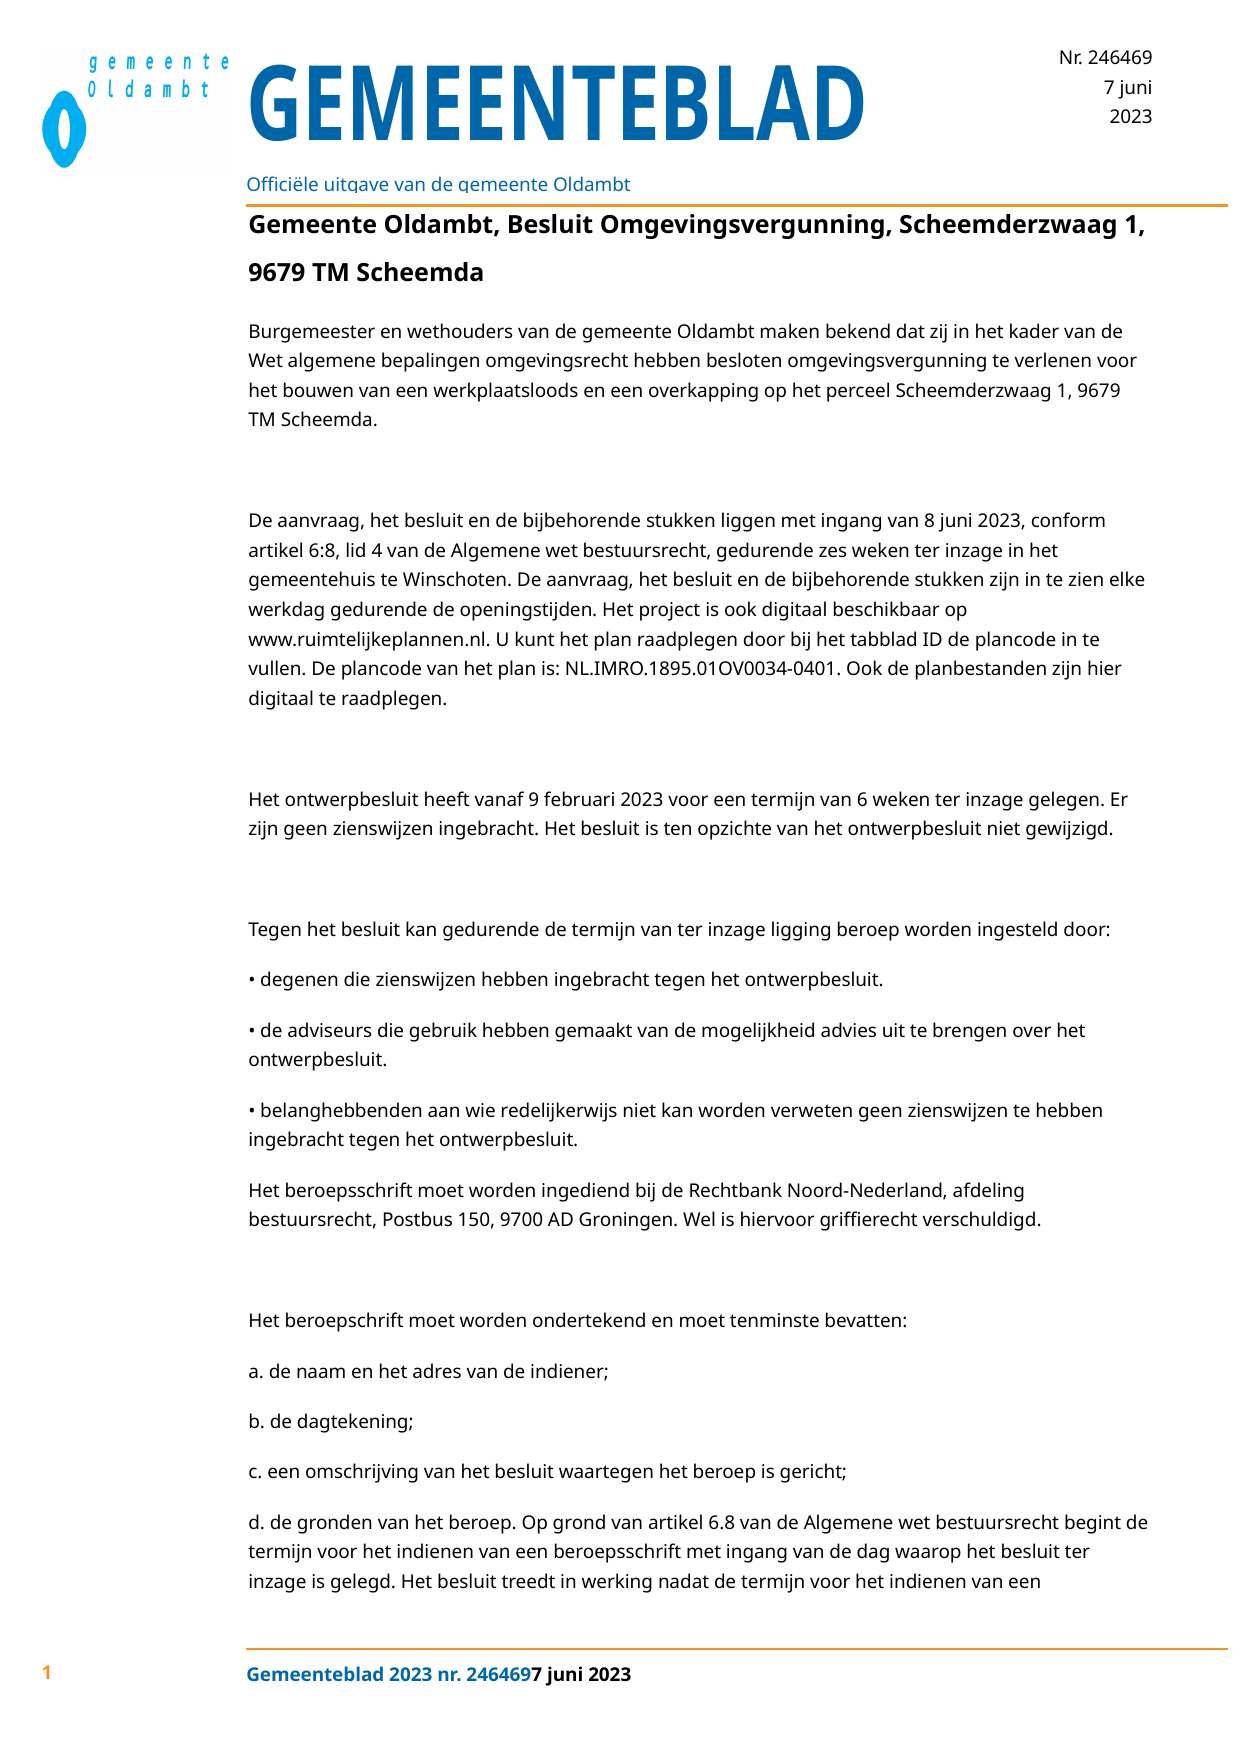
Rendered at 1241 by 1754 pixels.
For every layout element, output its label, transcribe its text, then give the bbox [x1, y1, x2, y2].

text d. de gronden van het beroep. Op grond van artikel 6.8 van de Algemene wet bestuursrecht begint de termijn voor het indienen van een beroepsschrift met ingang van de dag waarop het besluit ter inzage is gelegd. Het besluit treedt in werking nadat de termijn voor het indienen van een [248, 1509, 1152, 1594]
text a. de naam en het adres van de indiener; [248, 1358, 1152, 1384]
text • de adviseurs die gebruik hebben gemaakt van de mogelijkheid advies uit te brengen over het ontwerpbesluit. [248, 1017, 1152, 1072]
text Het beroepsschrift moet worden ingediend bij de Rechtbank Noord-Nederland, afdeling bestuursrecht, Postbus 150, 9700 AD Groningen. Wel is hiervoor griffierecht verschuldigd. [248, 1177, 1152, 1232]
text b. de dagtekening; [248, 1408, 1152, 1434]
text De aanvraag, het besluit en de bijbehorende stukken liggen met ingang van 8 juni 2023, conform artikel 6:8, lid 4 van de Algemene wet bestuursrecht, gedurende zes weken ter inzage in het gemeentehuis te Winschoten. De aanvraag, het besluit en de bijbehorende stukken zijn in te zien elke werkdag gedurende de openingstijden. Het project is ook digitaal beschikbaar op www.ruimtelijkeplannen.nl. U kunt het plan raadplegen door bij het tabblad ID de plancode in te vullen. De plancode van het plan is: NL.IMRO.1895.01OV0034-0401. Ook de planbestanden zijn hier digitaal te raadplegen. [248, 507, 1152, 711]
text Het ontwerpbesluit heeft vanaf 9 februari 2023 voor een termijn van 6 weken ter inzage gelegen. Er zijn geen zienswijzen ingebracht. Het besluit is ten opzichte van het ontwerpbesluit niet gewijzigd. [248, 786, 1152, 841]
text Burgemeester en wethouders van de gemeente Oldambt maken bekend dat zij in het kader van de Wet algemene bepalingen omgevingsrecht hebben besloten omgevingsvergunning te verlenen voor het bouwen van een werkplaatsloods en een overkapping op het perceel Scheemderzwaag 1, 9679 TM Scheemda. [248, 318, 1152, 432]
text Gemeente Oldambt, Besluit Omgevingsvergunning, Scheemderzwaag 1, 9679 TM Scheemda [248, 207, 1152, 288]
text • belanghebbenden aan wie redelijkerwijs niet kan worden verweten geen zienswijzen te hebben ingebracht tegen het ontwerpbesluit. [248, 1097, 1152, 1152]
text • degenen die zienswijzen hebben ingebracht tegen het ontwerpbesluit. [248, 967, 1152, 992]
text c. een omschrijving van het besluit waartegen het beroep is gericht; [248, 1459, 1152, 1484]
text Het beroepschrift moet worden ondertekend en moet tenminste bevatten: [248, 1307, 1152, 1333]
picture [41, 47, 231, 172]
text Tegen het besluit kan gedurende de termijn van ter inzage ligging beroep worden ingesteld door: [248, 916, 1152, 942]
